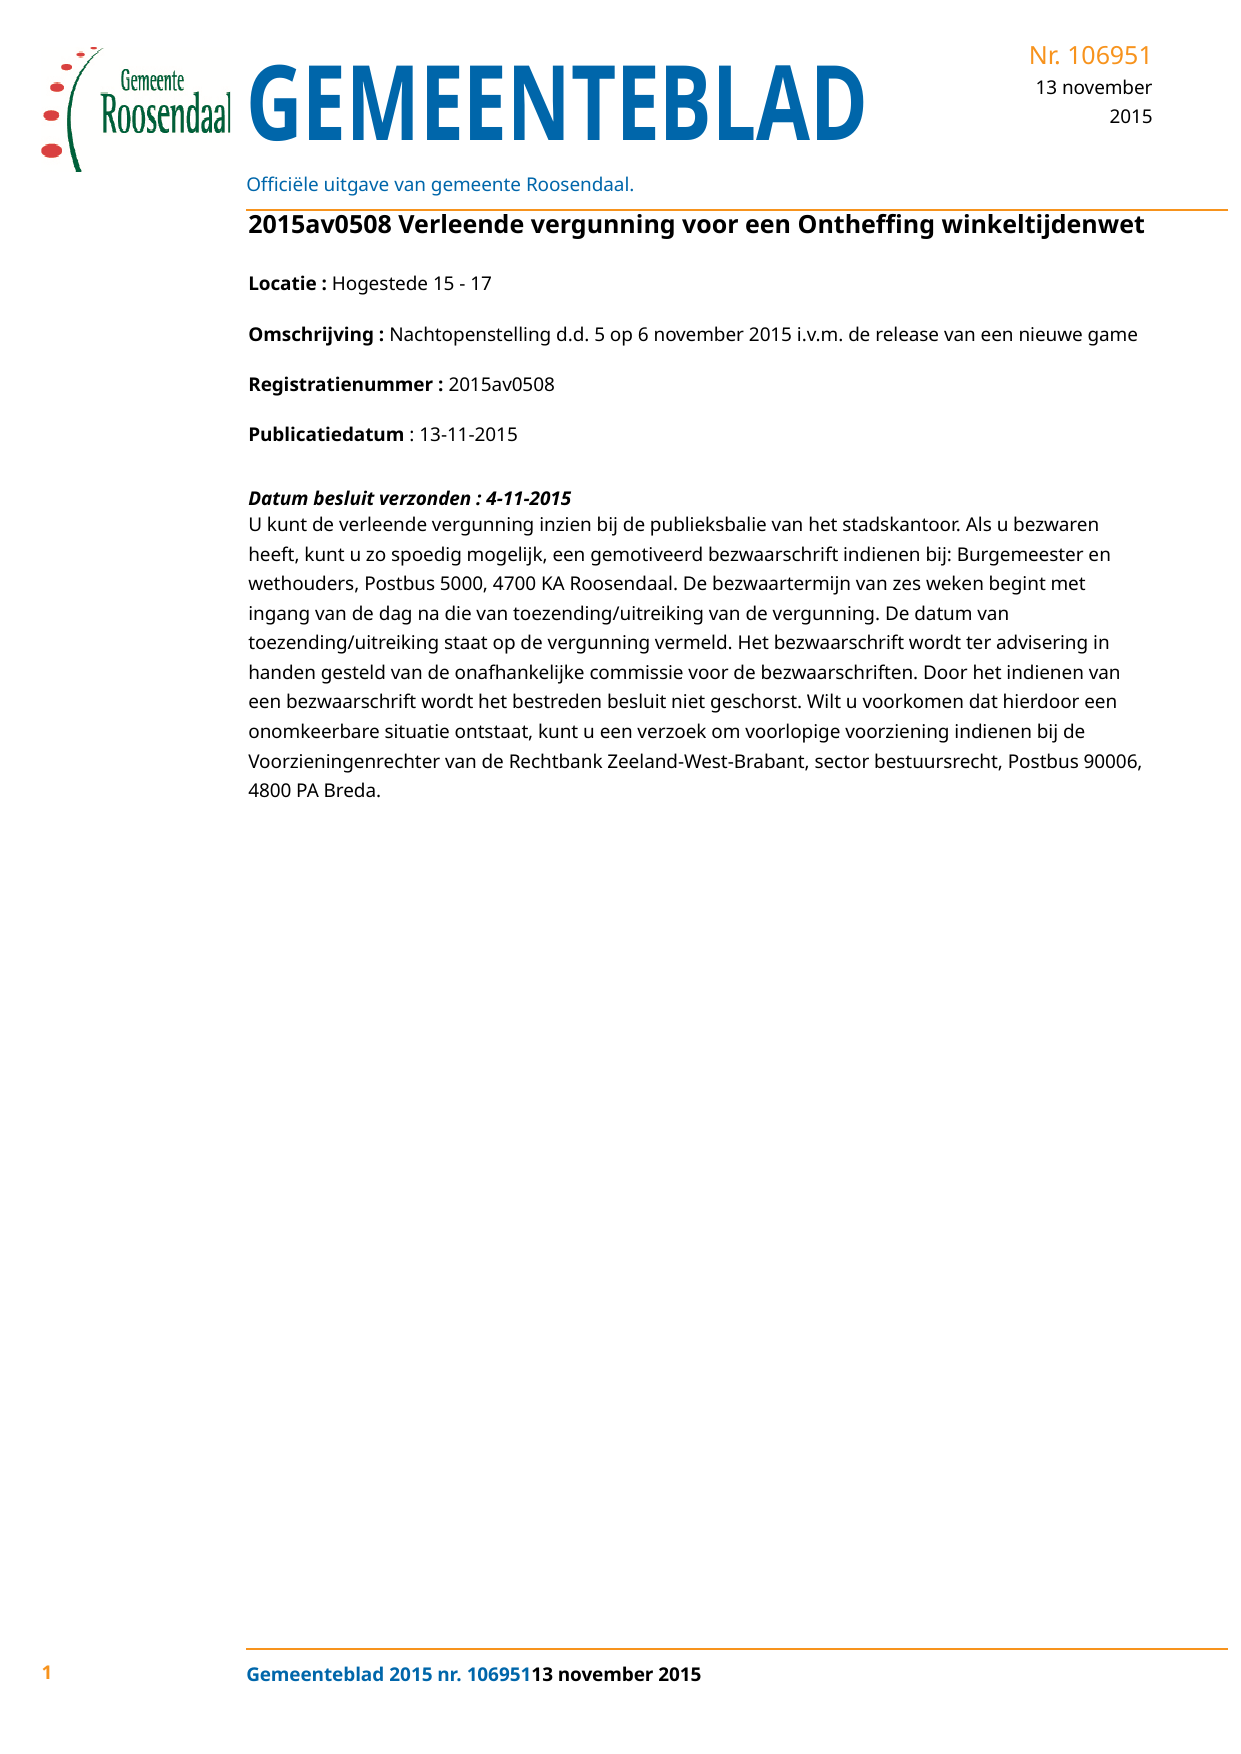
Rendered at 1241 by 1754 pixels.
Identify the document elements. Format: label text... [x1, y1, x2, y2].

text Omschrijving : Nachtopenstelling d.d. 5 op 6 november 2015 i.v.m. de release van een nieuwe game [248, 321, 1152, 346]
text 2015av0508 Verleende vergunning voor een Ontheffing winkeltijdenwet [248, 211, 1152, 241]
picture [41, 47, 231, 172]
text Datum besluit verzonden : 4-11-2015 [248, 486, 1152, 511]
text Registratienummer : 2015av0508 [248, 371, 1152, 397]
text Locatie : Hogestede 15 - 17 [248, 270, 1152, 296]
text Publicatiedatum : 13-11-2015 [248, 422, 1152, 447]
text U kunt de verleende vergunning inzien bij de publieksbalie van het stadskantoor. Als u bezwaren heeft, kunt u zo spoedig mogelijk, een gemotiveerd bezwaarschrift indienen bij: Burgemeester en wethouders, Postbus 5000, 4700 KA Roosendaal. De bezwaartermijn van zes weken begint met ingang van de dag na die van toezending/uitreiking van de vergunning. De datum van toezending/uitreiking staat op de vergunning vermeld. Het bezwaarschrift wordt ter advisering in handen gesteld van de onafhankelijke commissie voor de bezwaarschriften. Door het indienen van een bezwaarschrift wordt het bestreden besluit niet geschorst. Wilt u voorkomen dat hierdoor een onomkeerbare situatie ontstaat, kunt u een verzoek om voorlopige voorziening indienen bij de Voorzieningenrechter van de Rechtbank Zeeland-West-Brabant, sector bestuursrecht, Postbus 90006, 4800 PA Breda. [248, 511, 1152, 803]
